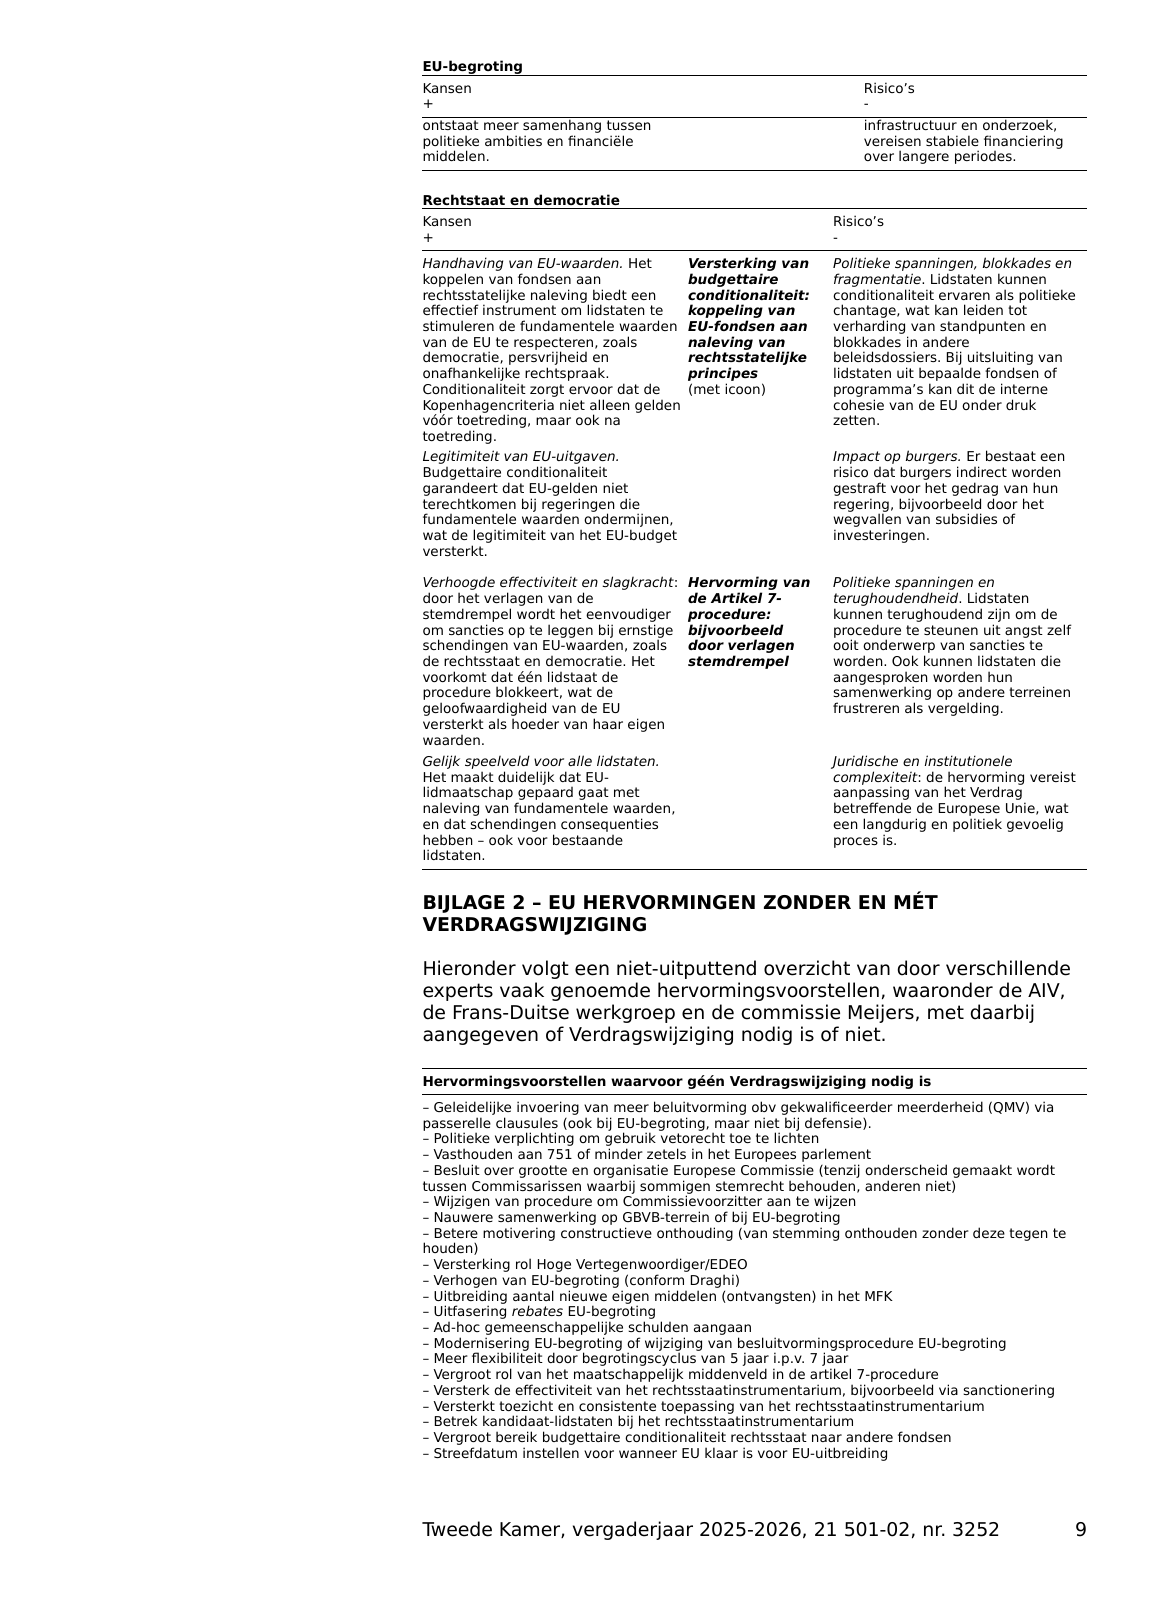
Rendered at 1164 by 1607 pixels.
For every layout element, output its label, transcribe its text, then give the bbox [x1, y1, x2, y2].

table_cell ontstaat meer samenhang tussen politieke ambities en financiële middelen. [422, 118, 682, 169]
table_cell – Geleidelijke invoering van meer beluitvorming obv gekwalificeerder meerderheid (QMV) via passerelle clausules (ook bij EU-begroting, maar niet bij defensie). [422, 1095, 1087, 1131]
table_cell [422, 559, 682, 575]
table_cell – Politieke verplichting om gebruik vetorecht toe te lichten [422, 1131, 1087, 1147]
table_cell – Modernisering EU-begroting of wijziging van besluitvormingsprocedure EU-begroting [422, 1336, 1087, 1351]
table_header Hervormingsvoorstellen waarvoor géén Verdragswijziging nodig is [422, 1069, 1087, 1094]
table_cell – Uitfasering rebates EU-begroting [422, 1304, 1087, 1320]
table_cell [682, 76, 858, 117]
table_cell [682, 209, 827, 250]
table_cell Kansen + [422, 209, 682, 250]
table_cell Versterking van budgettaire conditionaliteit: koppeling van EU-fondsen aan naleving van rechtsstatelijke principes (met icoon) [682, 251, 827, 559]
table_cell [682, 118, 858, 169]
table_cell Politieke spanningen en terughoudendheid. Lidstaten kunnen terughoudend zijn om de procedure te steunen uit angst zelf ooit onderwerp van sancties te worden. Ook kunnen lidstaten die aangesproken worden hun samenwerking op andere terreinen frustreren als vergelding. [827, 575, 1087, 753]
table_cell – Nauwere samenwerking op GBVB-terrein of bij EU-begroting [422, 1210, 1087, 1226]
table_cell – Ad-hoc gemeenschappelijke schulden aangaan [422, 1320, 1087, 1336]
table_cell Impact op burgers. Er bestaat een risico dat burgers indirect worden gestraft voor het gedrag van hun regering, bijvoorbeeld door het wegvallen van subsidies of investeringen. [827, 445, 1087, 559]
table_cell – Meer flexibiliteit door begrotingscyclus van 5 jaar i.p.v. 7 jaar [422, 1351, 1087, 1367]
table_cell Gelijk speelveld voor alle lidstaten. Het maakt duidelijk dat EU-lidmaatschap gepaard gaat met naleving van fundamentele waarden, en dat schendingen consequenties hebben – ook voor bestaande lidstaten. [422, 753, 682, 869]
table_cell [827, 559, 1087, 575]
table_cell – Versterkt toezicht en consistente toepassing van het rechtsstaatinstrumentarium [422, 1399, 1087, 1414]
table_cell [682, 559, 827, 575]
table_cell Politieke spanningen, blokkades en fragmentatie. Lidstaten kunnen conditionaliteit ervaren als politieke chantage, wat kan leiden tot verharding van standpunten en blokkades in andere beleidsdossiers. Bij uitsluiting van lidstaten uit bepaalde fondsen of programma’s kan dit de interne cohesie van de EU onder druk zetten. [827, 251, 1087, 444]
table_cell Hervorming van de Artikel 7-procedure: bijvoorbeeld door verlagen stemdrempel [682, 575, 827, 869]
table_cell – Vergroot bereik budgettaire conditionaliteit rechtsstaat naar andere fondsen [422, 1430, 1087, 1446]
table_cell – Uitbreiding aantal nieuwe eigen middelen (ontvangsten) in het MFK [422, 1289, 1087, 1304]
table_cell Handhaving van EU-waarden. Het koppelen van fondsen aan rechtsstatelijke naleving biedt een effectief instrument om lidstaten te stimuleren de fundamentele waarden van de EU te respecteren, zoals democratie, persvrijheid en onafhankelijke rechtspraak. Conditionaliteit zorgt ervoor dat de Kopenhagencriteria niet alleen gelden vóór toetreding, maar ook na toetreding. [422, 251, 682, 444]
table_cell – Betrek kandidaat-lidstaten bij het rechtsstaatinstrumentarium [422, 1414, 1087, 1430]
table_cell – Wijzigen van procedure om Commissievoorzitter aan te wijzen [422, 1194, 1087, 1210]
table_cell Kansen + [422, 76, 682, 117]
table_cell Legitimiteit van EU-uitgaven. Budgettaire conditionaliteit garandeert dat EU-gelden niet terechtkomen bij regeringen die fundamentele waarden ondermijnen, wat de legitimiteit van het EU-budget versterkt. [422, 445, 682, 559]
table_cell – Versterking rol Hoge Vertegenwoordiger/EDEO [422, 1257, 1087, 1273]
subtitle BIJLAGE 2 – EU HERVORMINGEN ZONDER EN MÉT VERDRAGSWIJZIGING [422, 892, 1087, 936]
table_header EU-begroting [422, 59, 1087, 75]
table_cell – Versterk de effectiviteit van het rechtsstaatinstrumentarium, bijvoorbeeld via sanctionering [422, 1383, 1087, 1398]
table_cell – Streefdatum instellen voor wanneer EU klaar is voor EU-uitbreiding [422, 1446, 1087, 1461]
table_header Rechtstaat en democratie [422, 193, 1087, 208]
table_cell Risico’s - [827, 209, 1087, 250]
table_cell Risico’s - [858, 76, 1087, 117]
table_cell Verhoogde effectiviteit en slagkracht: door het verlagen van de stemdrempel wordt het eenvoudiger om sancties op te leggen bij ernstige schendingen van EU-waarden, zoals de rechtsstaat en democratie. Het voorkomt dat één lidstaat de procedure blokkeert, wat de geloofwaardigheid van de EU versterkt als hoeder van haar eigen waarden. [422, 575, 682, 753]
text Hieronder volgt een niet-uitputtend overzicht van door verschillende experts vaak genoemde hervormingsvoorstellen, waaronder de AIV, de Frans-Duitse werkgroep en de commissie Meijers, met daarbij aangegeven of Verdragswijziging nodig is of niet. [422, 958, 1087, 1046]
table_cell – Vasthouden aan 751 of minder zetels in het Europees parlement [422, 1147, 1087, 1163]
table_cell – Besluit over grootte en organisatie Europese Commissie (tenzij onderscheid gemaakt wordt tussen Commissarissen waarbij sommigen stemrecht behouden, anderen niet) [422, 1163, 1087, 1194]
table_cell – Vergroot rol van het maatschappelijk middenveld in de artikel 7-procedure [422, 1367, 1087, 1383]
table_cell Juridische en institutionele complexiteit: de hervorming vereist aanpassing van het Verdrag betreffende de Europese Unie, wat een langdurig en politiek gevoelig proces is. [827, 753, 1087, 869]
table_cell – Betere motivering constructieve onthouding (van stemming onthouden zonder deze tegen te houden) [422, 1226, 1087, 1257]
table_cell – Verhogen van EU-begroting (conform Draghi) [422, 1273, 1087, 1288]
table_cell infrastructuur en onderzoek, vereisen stabiele financiering over langere periodes. [858, 118, 1087, 169]
